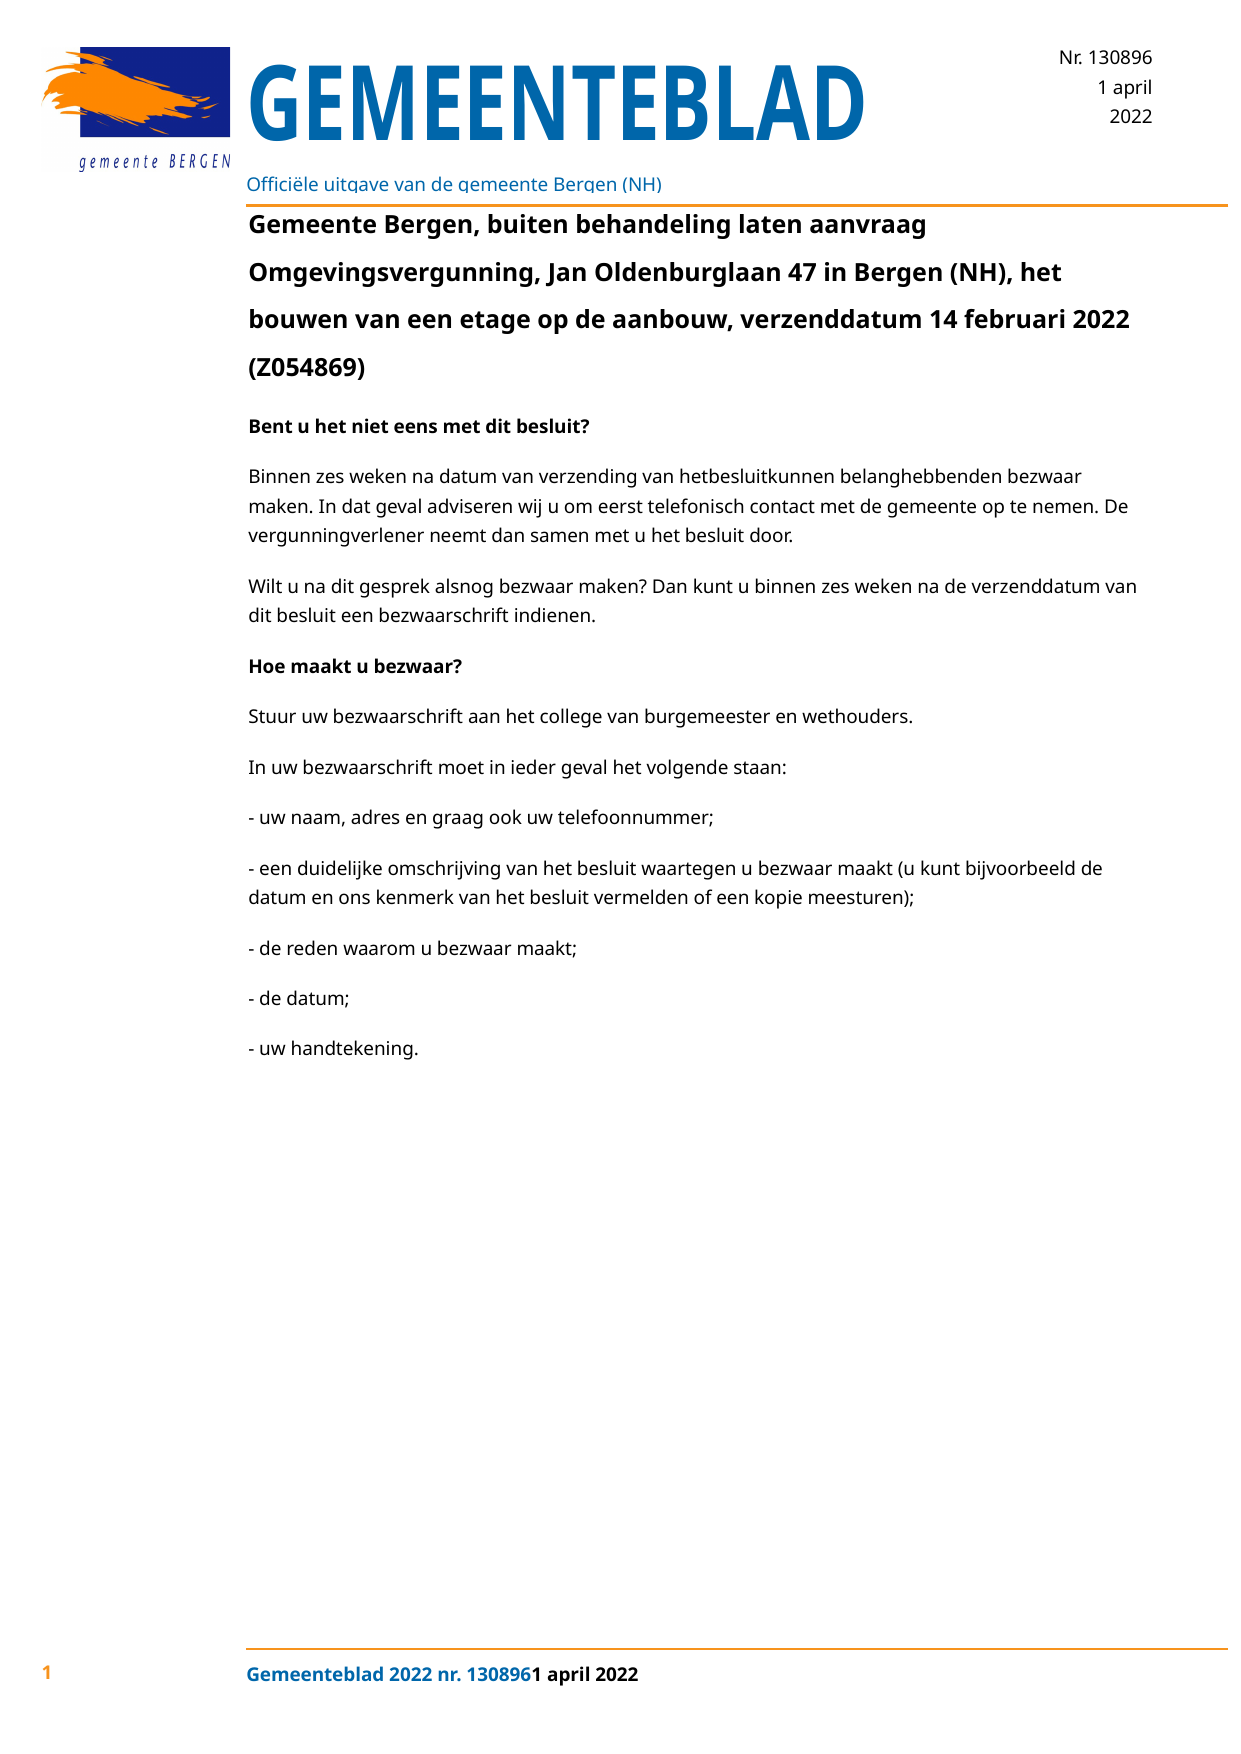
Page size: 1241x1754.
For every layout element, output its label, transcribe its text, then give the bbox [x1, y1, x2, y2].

text - de datum; [248, 985, 1152, 1011]
text Binnen zes weken na datum van verzending van hetbesluitkunnen belanghebbenden bezwaar maken. In dat geval adviseren wij u om eerst telefonisch contact met de gemeente op te nemen. De vergunningverlener neemt dan samen met u het besluit door. [248, 463, 1152, 548]
text - uw handtekening. [248, 1036, 1152, 1061]
text Stuur uw bezwaarschrift aan het college van burgemeester en wethouders. [248, 703, 1152, 729]
text - een duidelijke omschrijving van het besluit waartegen u bezwaar maakt (u kunt bijvoorbeeld de datum en ons kenmerk van het besluit vermelden of een kopie meesturen); [248, 855, 1152, 910]
picture [41, 47, 231, 172]
text In uw bezwaarschrift moet in ieder geval het volgende staan: [248, 754, 1152, 780]
text Bent u het niet eens met dit besluit? [248, 413, 1152, 439]
text - de reden waarom u bezwaar maakt; [248, 935, 1152, 961]
text Gemeente Bergen, buiten behandeling laten aanvraag Omgevingsvergunning, Jan Oldenburglaan 47 in Bergen (NH), het bouwen van een etage op de aanbouw, verzenddatum 14 februari 2022 (Z054869) [248, 207, 1152, 384]
text Wilt u na dit gesprek alsnog bezwaar maken? Dan kunt u binnen zes weken na de verzenddatum van dit besluit een bezwaarschrift indienen. [248, 573, 1152, 628]
text Hoe maakt u bezwaar? [248, 653, 1152, 679]
text - uw naam, adres en graag ook uw telefoonnummer; [248, 804, 1152, 830]
